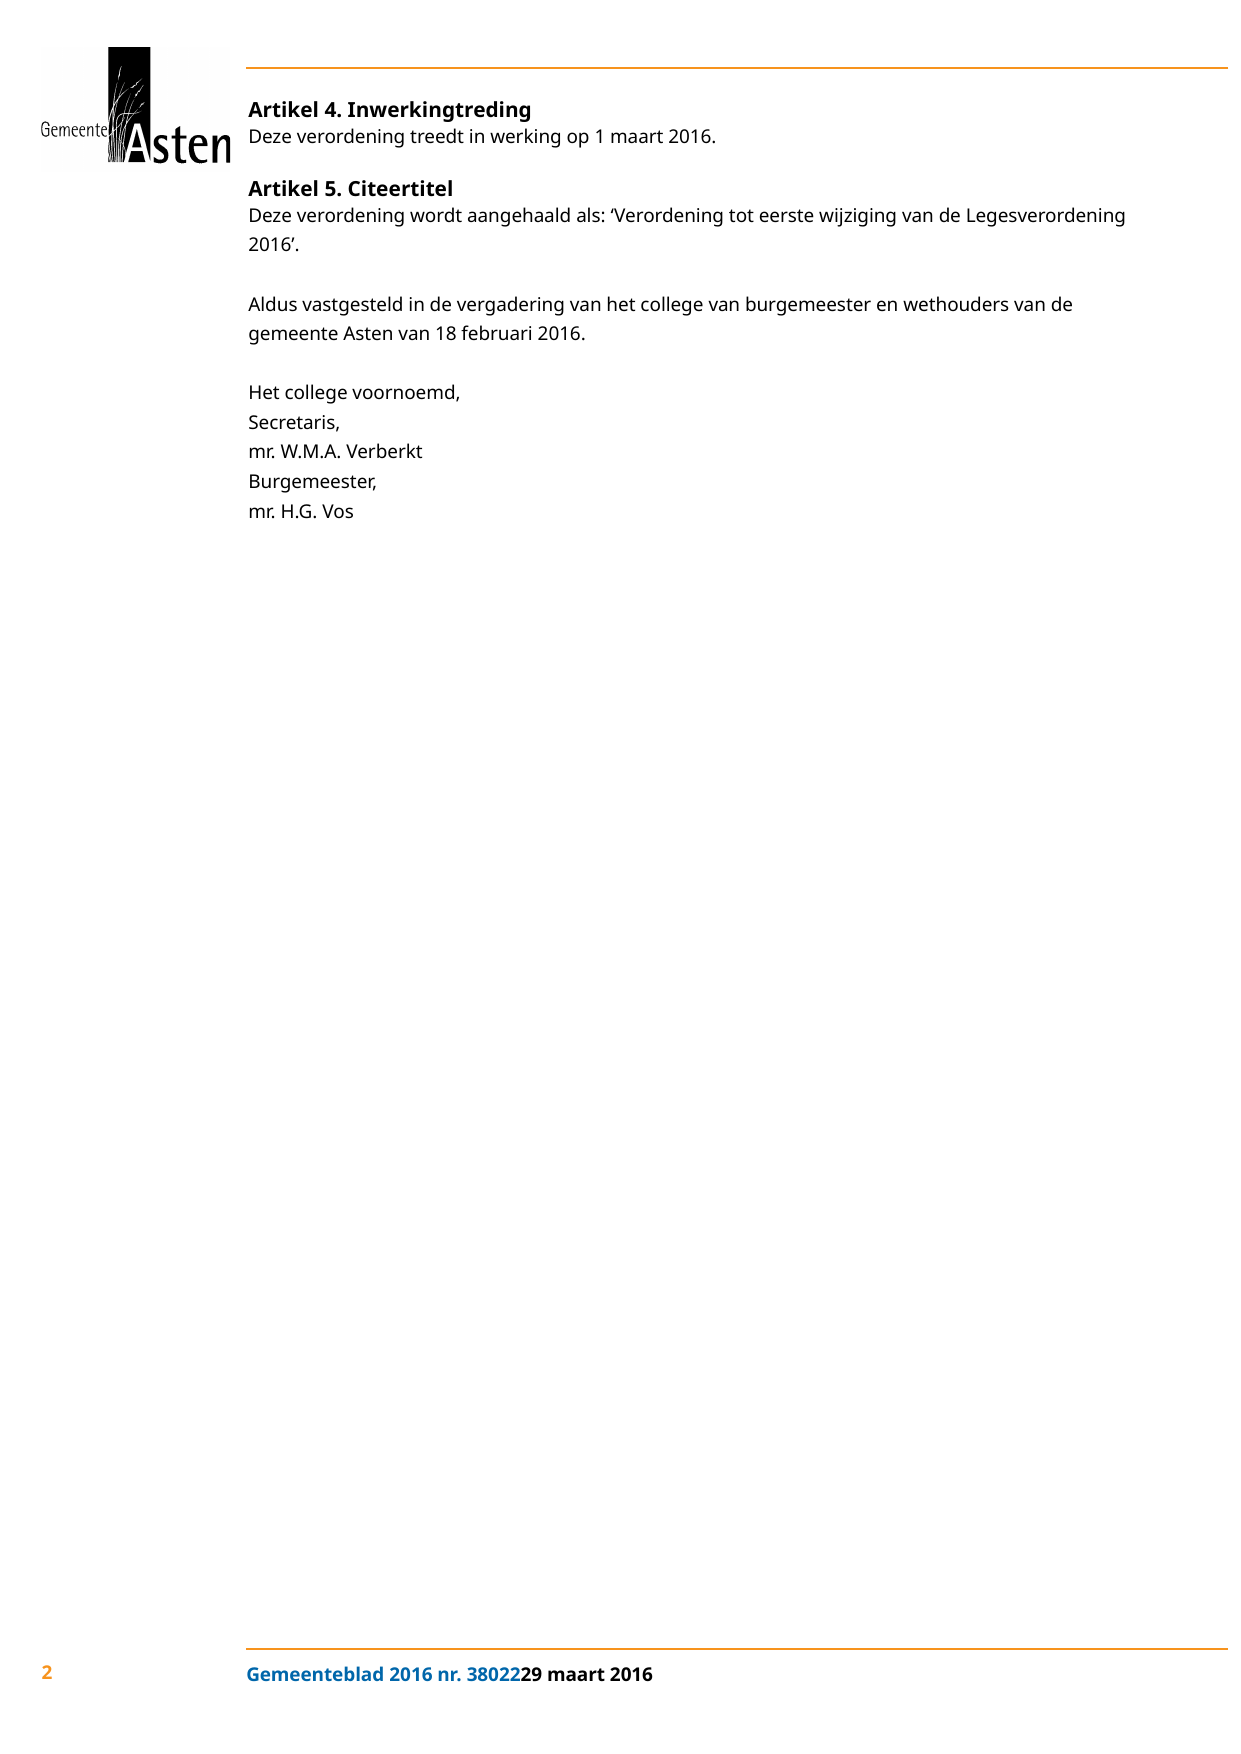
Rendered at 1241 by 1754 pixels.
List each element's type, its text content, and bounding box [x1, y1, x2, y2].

text mr. H.G. Vos [248, 498, 1152, 524]
text Burgemeester, [248, 468, 1152, 494]
text Artikel 5. Citeertitel [248, 174, 1152, 202]
text Het college voornoemd, [248, 379, 1152, 405]
text Deze verordening wordt aangehaald als: ‘Verordening tot eerste wijziging van de Legesverordening 2016’. [248, 202, 1152, 257]
text Deze verordening treedt in werking op 1 maart 2016. [248, 123, 1152, 149]
text Artikel 4. Inwerkingtreding [248, 95, 1152, 123]
text Secretaris, [248, 409, 1152, 435]
text Aldus vastgesteld in de vergadering van het college van burgemeester en wethouders van de gemeente Asten van 18 februari 2016. [248, 291, 1152, 346]
text mr. W.M.A. Verberkt [248, 439, 1152, 464]
picture [41, 47, 231, 172]
